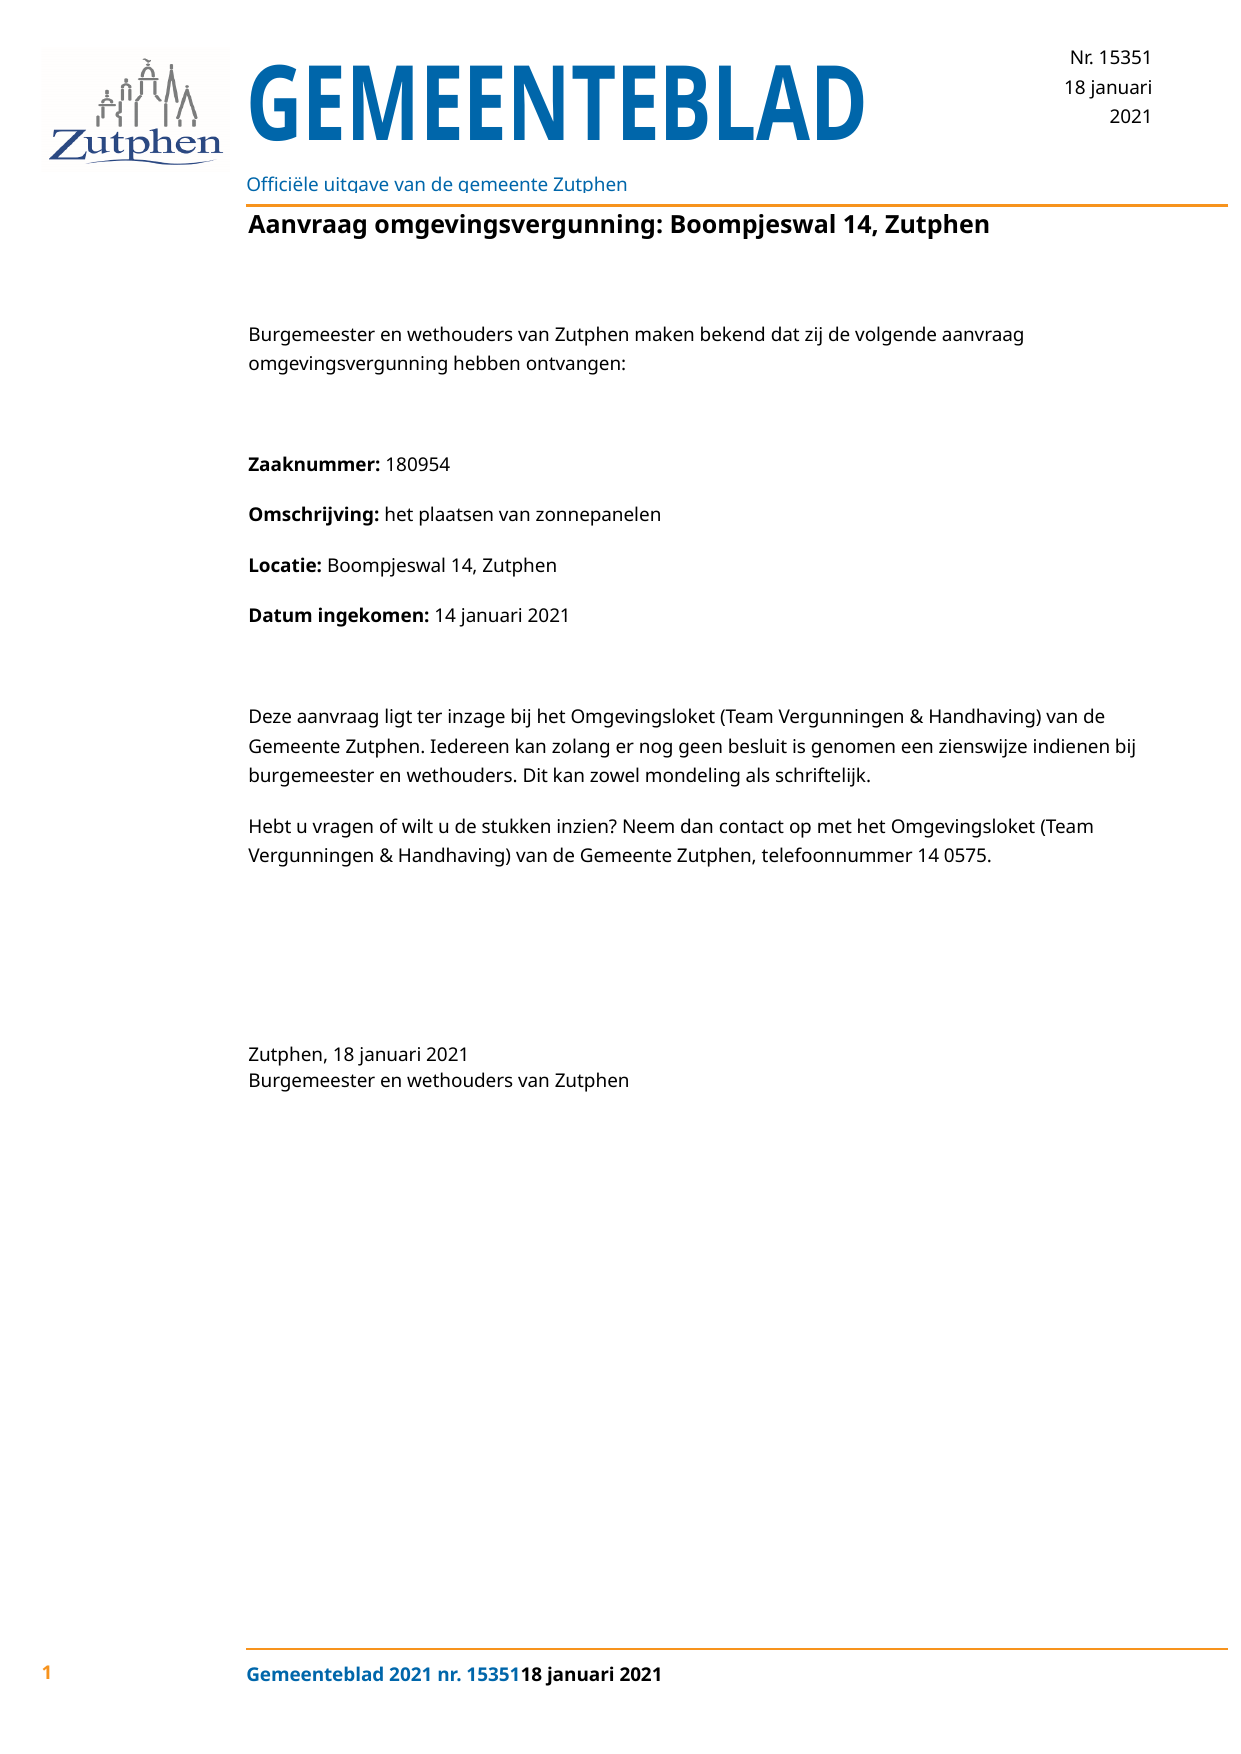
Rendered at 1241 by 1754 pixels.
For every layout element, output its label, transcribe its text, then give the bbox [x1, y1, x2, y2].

text Deze aanvraag ligt ter inzage bij het Omgevingsloket (Team Vergunningen & Handhaving) van de Gemeente Zutphen. Iedereen kan zolang er nog geen besluit is genomen een zienswijze indienen bij burgemeester en wethouders. Dit kan zowel mondeling als schriftelijk. [248, 703, 1152, 788]
text Locatie: Boompjeswal 14, Zutphen [248, 552, 1152, 578]
text Omschrijving: het plaatsen van zonnepanelen [248, 502, 1152, 527]
text Burgemeester en wethouders van Zutphen [248, 1067, 1152, 1093]
text Hebt u vragen of wilt u de stukken inzien? Neem dan contact op met het Omgevingsloket (Team Vergunningen & Handhaving) van de Gemeente Zutphen, telefoonnummer 14 0575. [248, 813, 1152, 868]
text Zutphen, 18 januari 2021 [248, 1041, 1152, 1067]
text Zaaknummer: 180954 [248, 451, 1152, 477]
text Datum ingekomen: 14 januari 2021 [248, 602, 1152, 628]
text Burgemeester en wethouders van Zutphen maken bekend dat zij de volgende aanvraag omgevingsvergunning hebben ontvangen: [248, 321, 1152, 376]
picture [41, 47, 231, 172]
text Aanvraag omgevingsvergunning: Boompjeswal 14, Zutphen [248, 207, 1152, 241]
